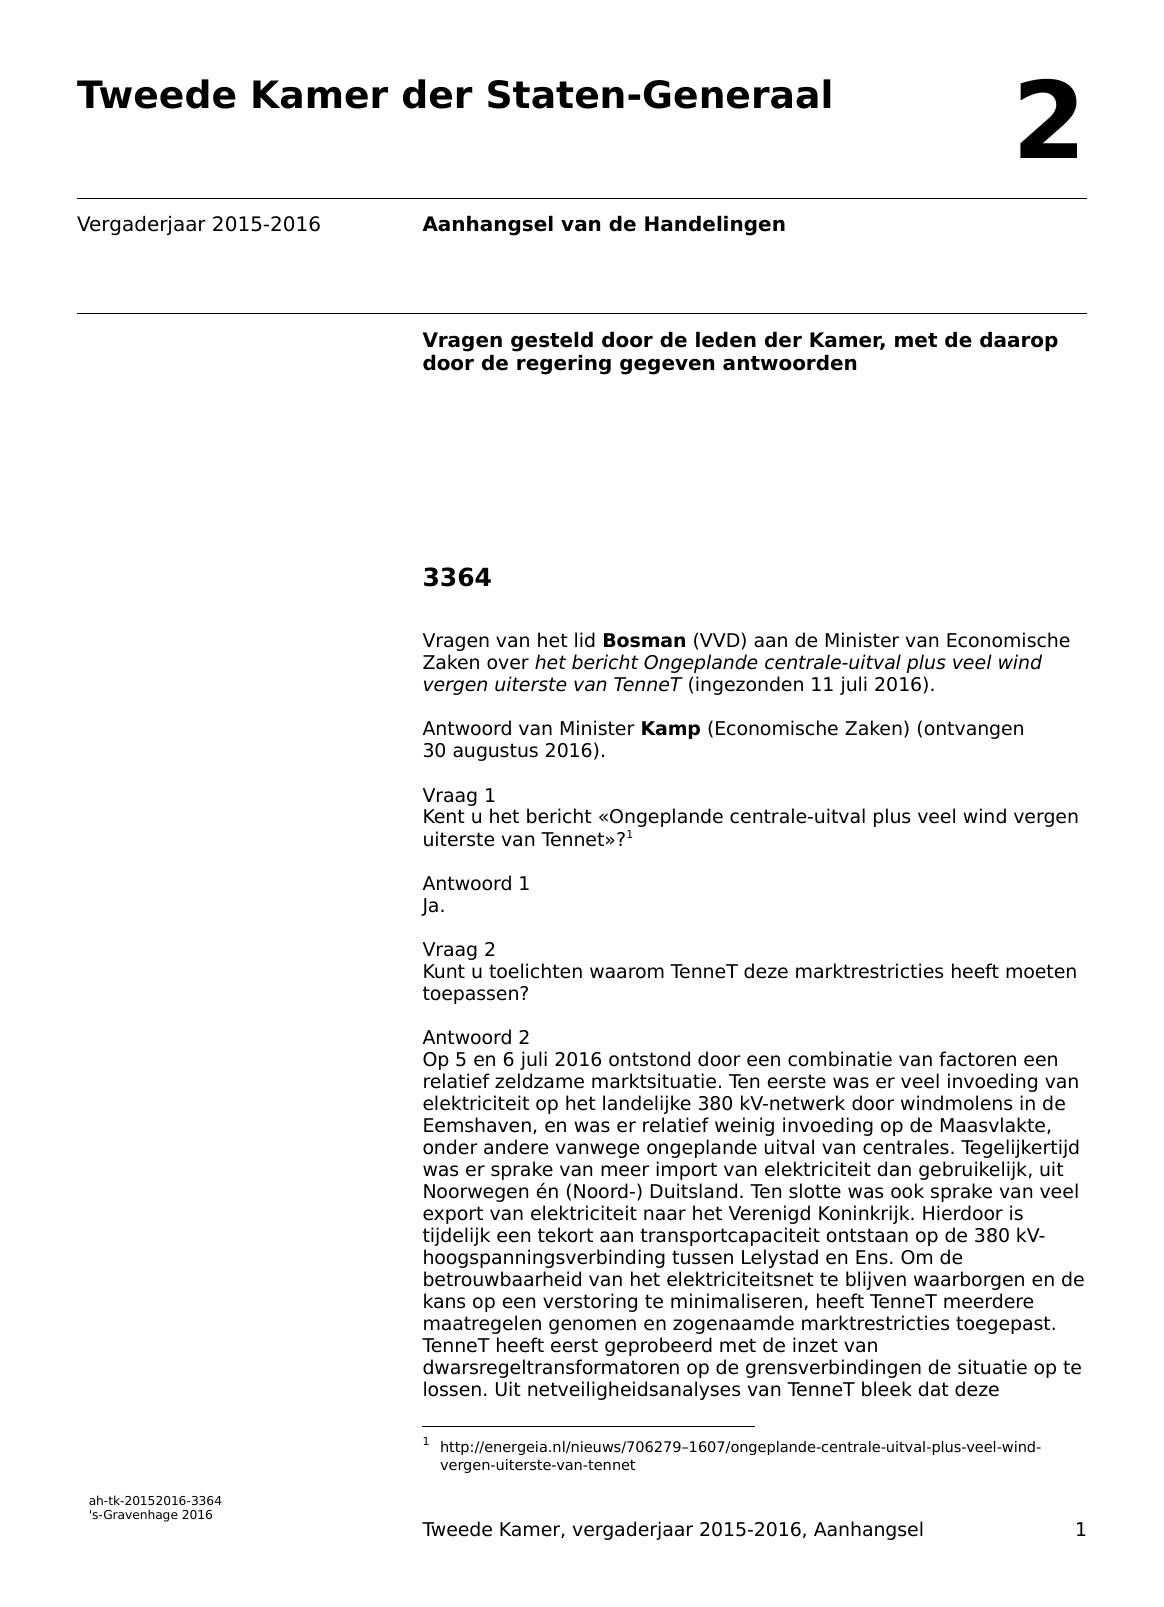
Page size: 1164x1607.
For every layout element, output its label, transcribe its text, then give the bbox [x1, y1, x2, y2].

text Ja. [422, 894, 1087, 917]
text Kunt u toelichten waarom TenneT deze marktrestricties heeft moeten toepassen? [422, 961, 1087, 1005]
text Antwoord van Minister Kamp (Economische Zaken) (ontvangen 30 augustus 2016). [422, 718, 1087, 762]
table_cell Vergaderjaar 2015-2016 [77, 199, 422, 313]
text Op 5 en 6 juli 2016 ontstond door een combinatie van factoren een relatief zeldzame marktsituatie. Ten eerste was er veel invoeding van elektriciteit op het landelijke 380 kV-netwerk door windmolens in de Eemshaven, en was er relatief weinig invoeding op de Maasvlakte, onder andere vanwege ongeplande uitval van centrales. Tegelijkertijd was er sprake van meer import van elektriciteit dan gebruikelijk, uit Noorwegen én (Noord-) Duitsland. Ten slotte was ook sprake van veel export van elektriciteit naar het Verenigd Koninkrijk. Hierdoor is tijdelijk een tekort aan transportcapaciteit ontstaan op de 380 kV-hoogspanningsverbinding tussen Lelystad en Ens. Om de betrouwbaarheid van het elektriciteitsnet te blijven waarborgen en de kans op een verstoring te minimaliseren, heeft TenneT meerdere maatregelen genomen en zogenaamde marktrestricties toegepast. TenneT heeft eerst geprobeerd met de inzet van dwarsregeltransformatoren op de grensverbindingen de situatie op te lossen. Uit netveiligheidsanalyses van TenneT bleek dat deze [422, 1049, 1087, 1401]
table_cell [77, 314, 422, 375]
text Antwoord 1 [422, 873, 1087, 894]
table_cell Aanhangsel van de Handelingen [422, 199, 1087, 313]
text Antwoord 2 [422, 1027, 1087, 1049]
table_cell Vragen gesteld door de leden der Kamer, met de daarop door de regering gegeven antwoorden [422, 314, 1087, 375]
text Vraag 2 [422, 939, 1087, 961]
table_header Tweede Kamer der Staten-Generaal [77, 59, 886, 198]
text http://energeia.nl/nieuws/706279–1607/ongeplande-centrale-uitval-plus-veel-wind-vergen-uiterste-van-tennet [422, 1435, 1087, 1474]
text ah-tk-20152016-3364 [88, 1494, 323, 1508]
text Vragen van het lid Bosman (VVD) aan de Minister van Economische Zaken over het bericht Ongeplande centrale-uitval plus veel wind vergen uiterste van TenneT (ingezonden 11 juli 2016). [422, 630, 1087, 696]
text 3364 [422, 563, 1087, 592]
text 's-Gravenhage 2016 [88, 1508, 323, 1522]
text Kent u het bericht «Ongeplande centrale-uitval plus veel wind vergen uiterste van Tennet»? [422, 806, 1087, 850]
table_header 2 [886, 59, 1087, 198]
text Vraag 1 [422, 784, 1087, 806]
